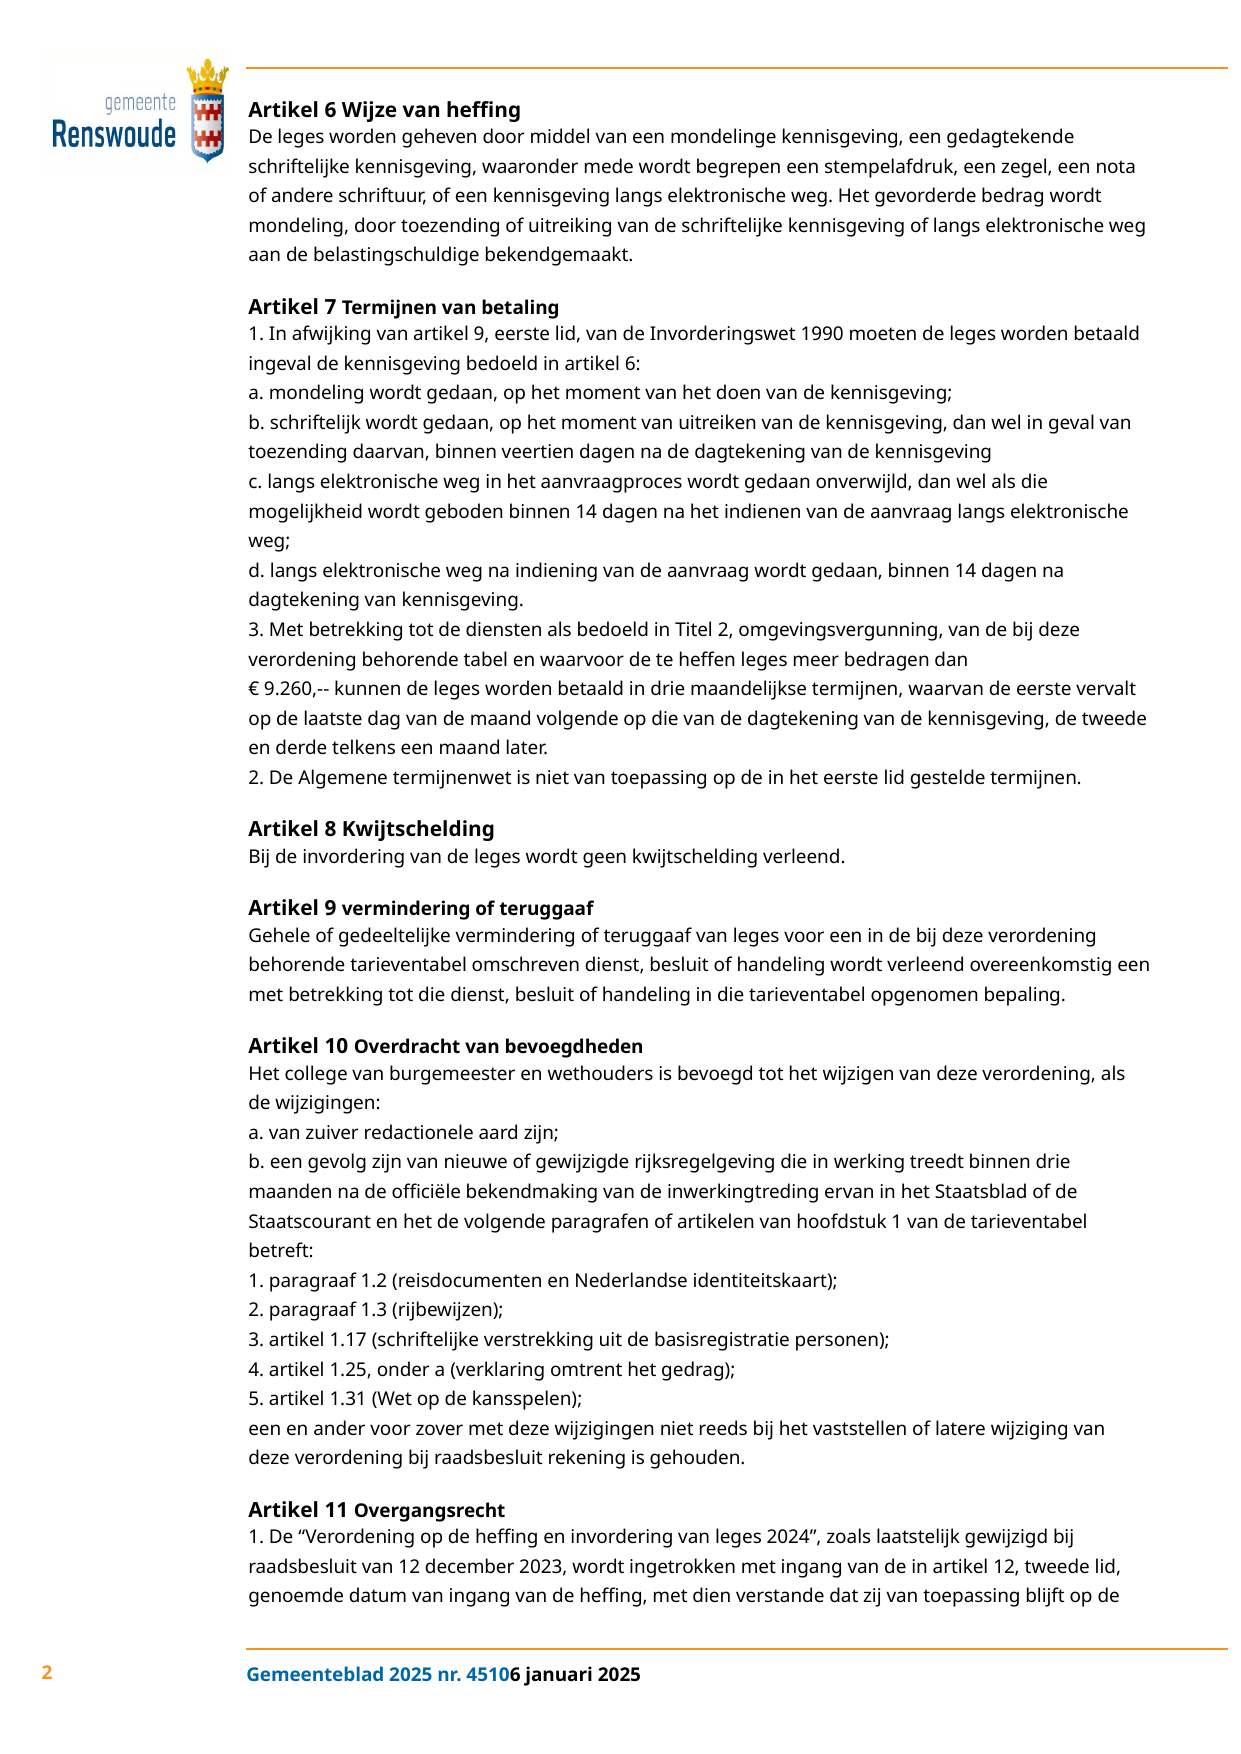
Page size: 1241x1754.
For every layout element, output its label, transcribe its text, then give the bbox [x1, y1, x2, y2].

text Artikel 11 Overgangsrecht [248, 1495, 1152, 1523]
text Artikel 7 Termijnen van betaling [248, 292, 1152, 320]
text a. van zuiver redactionele aard zijn; [248, 1119, 1152, 1145]
text Het college van burgemeester en wethouders is bevoegd tot het wijzigen van deze verordening, als de wijzigingen: [248, 1060, 1152, 1115]
text b. een gevolg zijn van nieuwe of gewijzigde rijksregelgeving die in werking treedt binnen drie maanden na de officiële bekendmaking van de inwerkingtreding ervan in het Staatsblad of de Staatscourant en het de volgende paragrafen of artikelen van hoofdstuk 1 van de tarieventabel betreft: [248, 1149, 1152, 1263]
text Artikel 9 vermindering of teruggaaf [248, 893, 1152, 922]
text 1. In afwijking van artikel 9, eerste lid, van de Invorderingswet 1990 moeten de leges worden betaald ingeval de kennisgeving bedoeld in artikel 6: [248, 320, 1152, 376]
text a. mondeling wordt gedaan, op het moment van het doen van de kennisgeving; [248, 379, 1152, 405]
text 4. artikel 1.25, onder a (verklaring omtrent het gedrag); [248, 1356, 1152, 1381]
text Bij de invordering van de leges wordt geen kwijtschelding verleend. [248, 843, 1152, 869]
text Artikel 8 Kwijtschelding [248, 814, 1152, 843]
text c. langs elektronische weg in het aanvraagproces wordt gedaan onverwijld, dan wel als die mogelijkheid wordt geboden binnen 14 dagen na het indienen van de aanvraag langs elektronische weg; [248, 468, 1152, 553]
text 1. paragraaf 1.2 (reisdocumenten en Nederlandse identiteitskaart); [248, 1267, 1152, 1293]
text 3. artikel 1.17 (schriftelijke verstrekking uit de basisregistratie personen); [248, 1326, 1152, 1352]
picture [41, 47, 231, 172]
text 1. De “Verordening op de heffing en invordering van leges 2024”, zoals laatstelijk gewijzigd bij raadsbesluit van 12 december 2023, wordt ingetrokken met ingang van de in artikel 12, tweede lid, genoemde datum van ingang van de heffing, met dien verstande dat zij van toepassing blijft op de [248, 1523, 1152, 1608]
text Artikel 6 Wijze van heffing [248, 95, 1152, 123]
text een en ander voor zover met deze wijzigingen niet reeds bij het vaststellen of latere wijziging van deze verordening bij raadsbesluit rekening is gehouden. [248, 1415, 1152, 1470]
text 2. De Algemene termijnenwet is niet van toepassing op de in het eerste lid gestelde termijnen. [248, 764, 1152, 790]
text 2. paragraaf 1.3 (rijbewijzen); [248, 1297, 1152, 1322]
text 5. artikel 1.31 (Wet op de kansspelen); [248, 1385, 1152, 1411]
text Gehele of gedeeltelijke vermindering of teruggaaf van leges voor een in de bij deze verordening behorende tarieventabel omschreven dienst, besluit of handeling wordt verleend overeenkomstig een met betrekking tot die dienst, besluit of handeling in die tarieventabel opgenomen bepaling. [248, 922, 1152, 1007]
text Artikel 10 Overdracht van bevoegdheden [248, 1031, 1152, 1060]
text d. langs elektronische weg na indiening van de aanvraag wordt gedaan, binnen 14 dagen na dagtekening van kennisgeving. [248, 557, 1152, 612]
text b. schriftelijk wordt gedaan, op het moment van uitreiken van de kennisgeving, dan wel in geval van toezending daarvan, binnen veertien dagen na de dagtekening van de kennisgeving [248, 409, 1152, 464]
text 3. Met betrekking tot de diensten als bedoeld in Titel 2, omgevingsvergunning, van de bij deze verordening behorende tabel en waarvoor de te heffen leges meer bedragen dan [248, 616, 1152, 672]
text De leges worden geheven door middel van een mondelinge kennisgeving, een gedagtekende schriftelijke kennisgeving, waaronder mede wordt begrepen een stempelafdruk, een zegel, een nota of andere schriftuur, of een kennisgeving langs elektronische weg. Het gevorderde bedrag wordt mondeling, door toezending of uitreiking van de schriftelijke kennisgeving of langs elektronische weg aan de belastingschuldige bekendgemaakt. [248, 123, 1152, 267]
text € 9.260,-- kunnen de leges worden betaald in drie maandelijkse termijnen, waarvan de eerste vervalt op de laatste dag van de maand volgende op die van de dagtekening van de kennisgeving, de tweede en derde telkens een maand later. [248, 675, 1152, 760]
